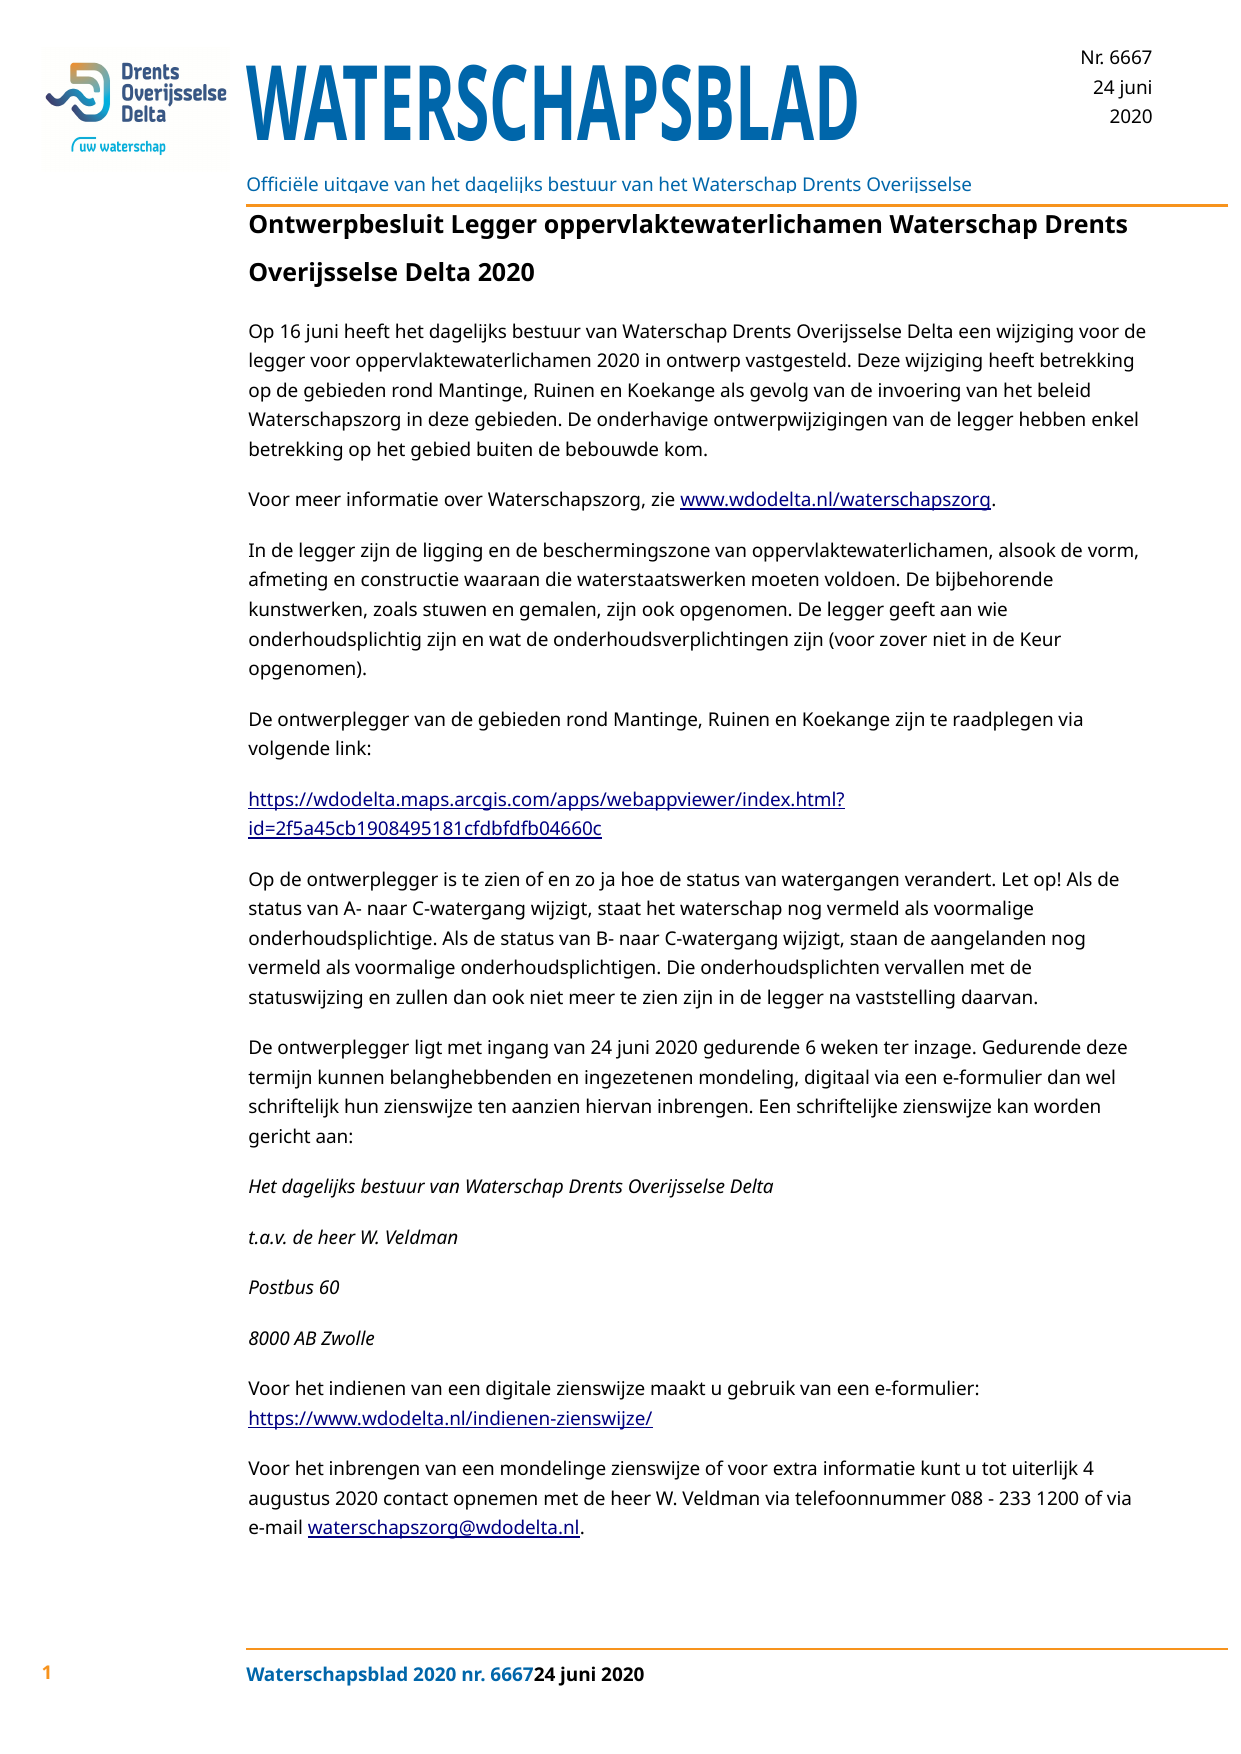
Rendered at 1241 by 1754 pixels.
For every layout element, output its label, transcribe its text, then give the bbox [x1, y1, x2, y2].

text In de legger zijn de ligging en de beschermingszone van oppervlaktewaterlichamen, alsook de vorm, afmeting en constructie waaraan die waterstaatswerken moeten voldoen. De bijbehorende kunstwerken, zoals stuwen en gemalen, zijn ook opgenomen. De legger geeft aan wie onderhoudsplichtig zijn en wat de onderhoudsverplichtingen zijn (voor zover niet in de Keur opgenomen). [248, 537, 1152, 681]
text Voor het inbrengen van een mondelinge zienswijze of voor extra informatie kunt u tot uiterlijk 4 augustus 2020 contact opnemen met de heer W. Veldman via telefoonnummer 088 - 233 1200 of via e-mail waterschapszorg@wdodelta.nl. [248, 1455, 1152, 1540]
text Postbus 60 [248, 1274, 1152, 1300]
text Op 16 juni heeft het dagelijks bestuur van Waterschap Drents Overijsselse Delta een wijziging voor de legger voor oppervlaktewaterlichamen 2020 in ontwerp vastgesteld. Deze wijziging heeft betrekking op de gebieden rond Mantinge, Ruinen en Koekange als gevolg van de invoering van het beleid Waterschapszorg in deze gebieden. De onderhavige ontwerpwijzigingen van de legger hebben enkel betrekking op het gebied buiten de bebouwde kom. [248, 318, 1152, 462]
text De ontwerplegger ligt met ingang van 24 juni 2020 gedurende 6 weken ter inzage. Gedurende deze termijn kunnen belanghebbenden en ingezetenen mondeling, digitaal via een e-formulier dan wel schriftelijk hun zienswijze ten aanzien hiervan inbrengen. Een schriftelijke zienswijze kan worden gericht aan: [248, 1034, 1152, 1149]
text Voor meer informatie over Waterschapszorg, zie www.wdodelta.nl/waterschapszorg. [248, 487, 1152, 512]
text Ontwerpbesluit Legger oppervlaktewaterlichamen Waterschap Drents Overijsselse Delta 2020 [248, 207, 1152, 288]
text Voor het indienen van een digitale zienswijze maakt u gebruik van een e-formulier: https://www.wdodelta.nl/indienen-zienswijze/ [248, 1375, 1152, 1431]
text Op de ontwerplegger is te zien of en zo ja hoe de status van watergangen verandert. Let op! Als de status van A- naar C-watergang wijzigt, staat het waterschap nog vermeld als voormalige onderhoudsplichtige. Als de status van B- naar C-watergang wijzigt, staan de aangelanden nog vermeld als voormalige onderhoudsplichtigen. Die onderhoudsplichten vervallen met de statuswijzing en zullen dan ook niet meer te zien zijn in de legger na vaststelling daarvan. [248, 866, 1152, 1010]
text Het dagelijks bestuur van Waterschap Drents Overijsselse Delta [248, 1174, 1152, 1199]
text De ontwerplegger van de gebieden rond Mantinge, Ruinen en Koekange zijn te raadplegen via volgende link: [248, 706, 1152, 761]
text t.a.v. de heer W. Veldman [248, 1224, 1152, 1250]
text 8000 AB Zwolle [248, 1325, 1152, 1351]
text https://wdodelta.maps.arcgis.com/apps/webappviewer/index.html?id=2f5a45cb1908495181cfdbfdfb04660c [248, 786, 1152, 841]
picture [41, 47, 231, 172]
